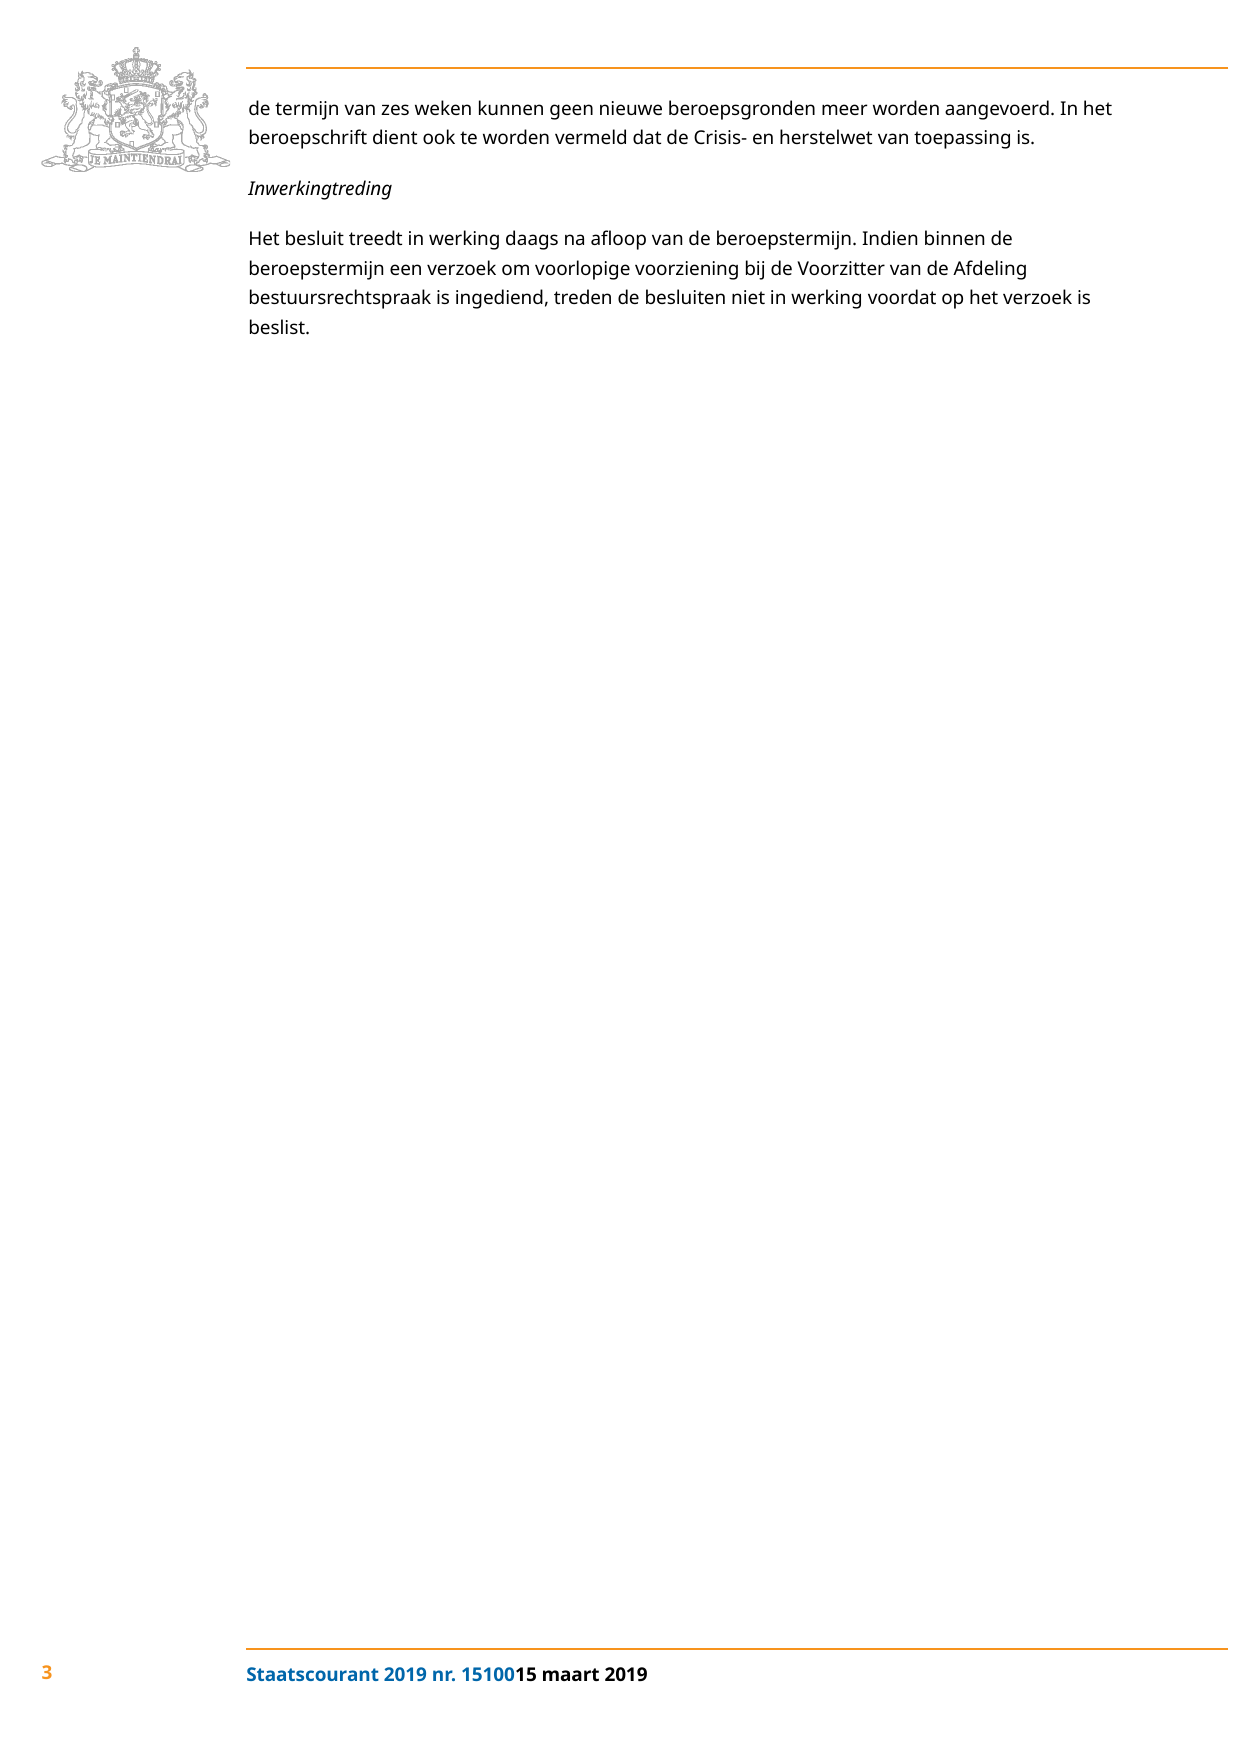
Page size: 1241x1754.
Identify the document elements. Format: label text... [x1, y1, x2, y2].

text Inwerkingtreding [248, 175, 1152, 201]
text de termijn van zes weken kunnen geen nieuwe beroepsgronden meer worden aangevoerd. In het beroepschrift dient ook te worden vermeld dat de Crisis- en herstelwet van toepassing is. [248, 95, 1152, 150]
text Het besluit treedt in werking daags na afloop van de beroepstermijn. Indien binnen de beroepstermijn een verzoek om voorlopige voorziening bij de Voorzitter van de Afdeling bestuursrechtspraak is ingediend, treden de besluiten niet in werking voordat op het verzoek is beslist. [248, 225, 1152, 340]
picture [41, 47, 231, 172]
